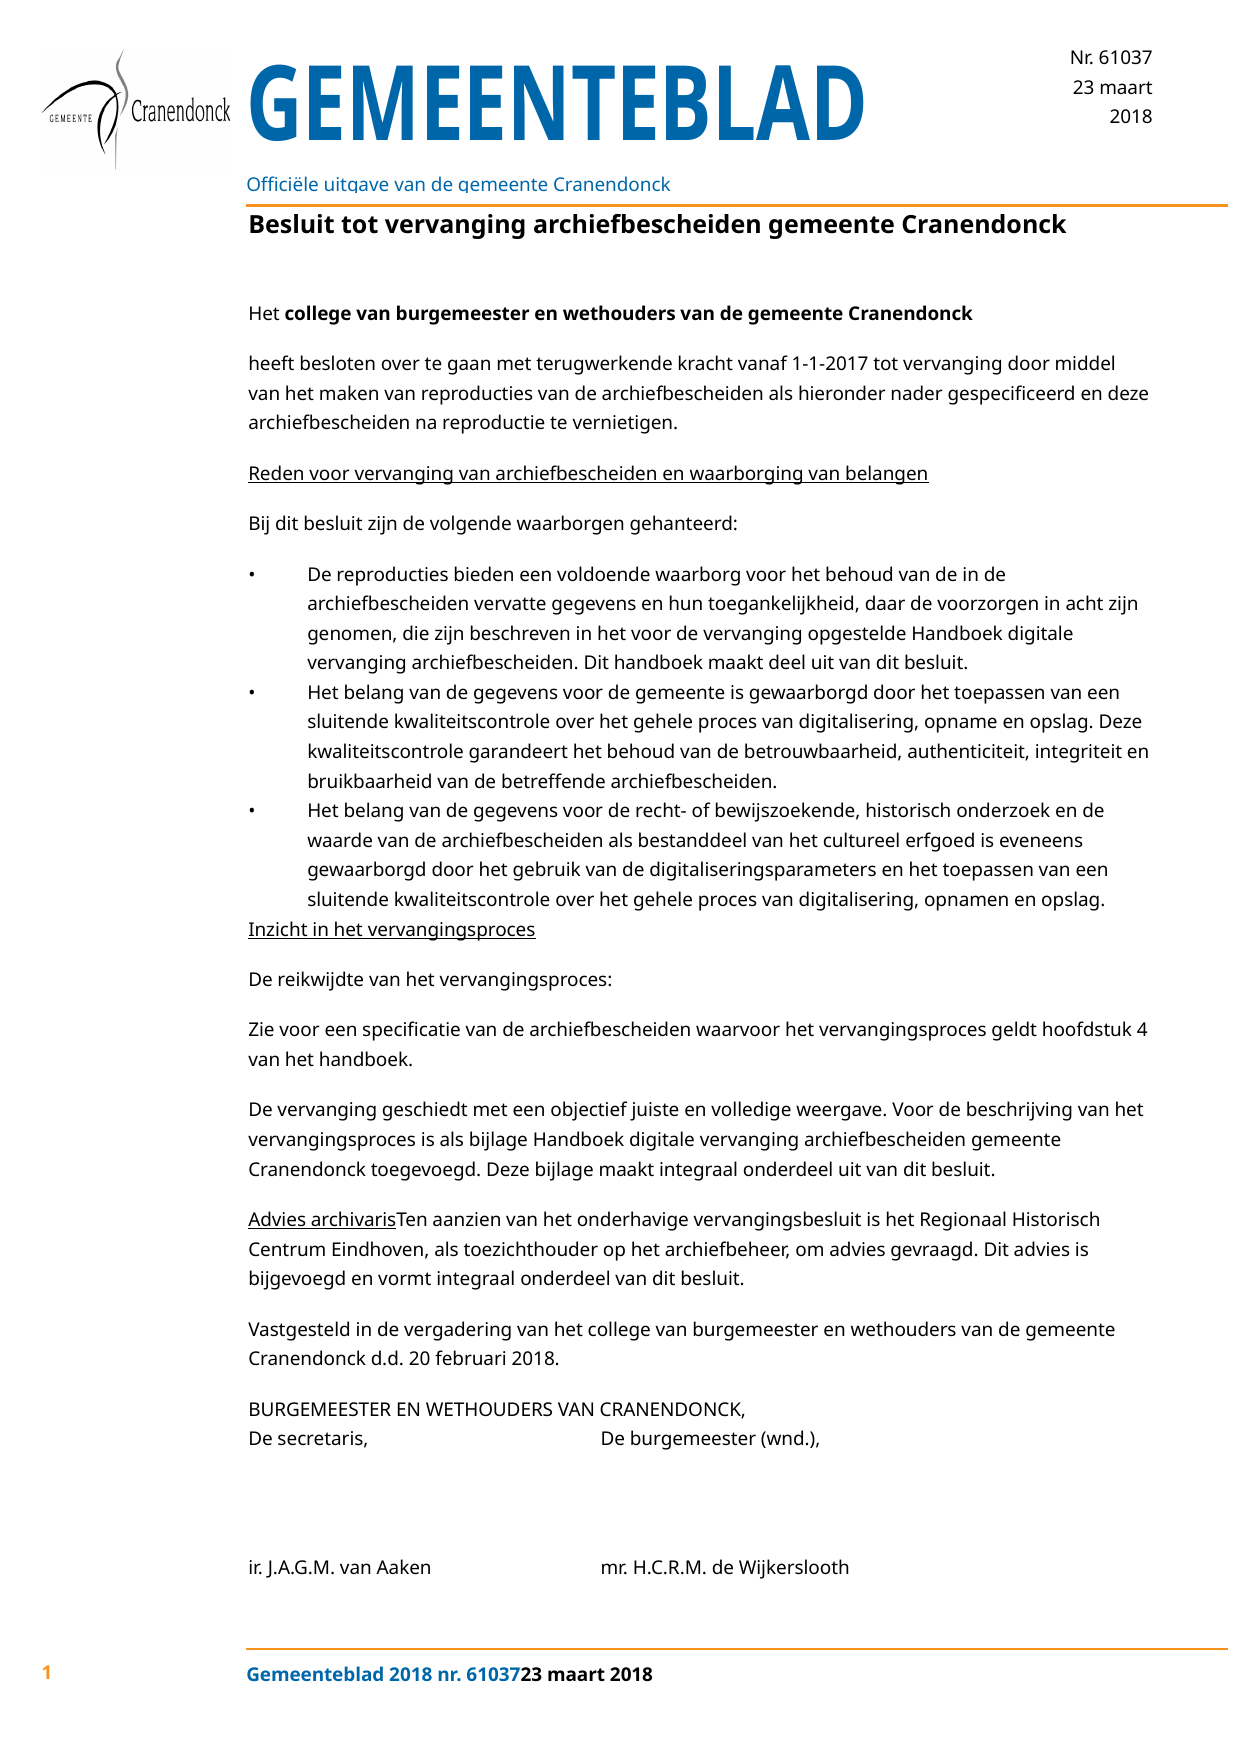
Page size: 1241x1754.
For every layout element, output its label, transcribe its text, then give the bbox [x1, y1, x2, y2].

text Het college van burgemeester en wethouders van de gemeente Cranendonck [248, 300, 1152, 326]
text Vastgesteld in de vergadering van het college van burgemeester en wethouders van de gemeente Cranendonck d.d. 20 februari 2018. [248, 1316, 1152, 1371]
table_cell ir. J.A.G.M. van Aaken [248, 1554, 600, 1580]
text BURGEMEESTER EN WETHOUDERS VAN CRANENDONCK, [248, 1396, 1152, 1421]
table_cell [600, 1528, 1152, 1554]
text Zie voor een specificatie van de archiefbescheiden waarvoor het vervangingsproces geldt hoofdstuk 4 van het handboek. [248, 1017, 1152, 1072]
text Advies archivarisTen aanzien van het onderhavige vervangingsbesluit is het Regionaal Historisch Centrum Eindhoven, als toezichthouder op het archiefbeheer, om advies gevraagd. Dit advies is bijgevoegd en vormt integraal onderdeel van dit besluit. [248, 1206, 1152, 1291]
table_header De burgemeester (wnd.), [600, 1425, 1152, 1451]
table_cell [600, 1477, 1152, 1503]
table_cell [248, 1528, 600, 1554]
text Besluit tot vervanging archiefbescheiden gemeente Cranendonck [248, 207, 1152, 241]
text Reden voor vervanging van archiefbescheiden en waarborging van belangen [248, 460, 1152, 486]
list Het belang van de gegevens voor de recht- of bewijszoekende, historisch onderzoek en de waarde van de archiefbescheiden als bestanddeel van het cultureel erfgoed is eveneens gewaarborgd door het gebruik van de digitaliseringsparameters en het toepassen van een sluitende kwaliteitscontrole over het gehele proces van digitalisering, opnamen en opslag. [248, 797, 1152, 912]
text Bij dit besluit zijn de volgende waarborgen gehanteerd: [248, 510, 1152, 536]
list Het belang van de gegevens voor de gemeente is gewaarborgd door het toepassen van een sluitende kwaliteitscontrole over het gehele proces van digitalisering, opname en opslag. Deze kwaliteitscontrole garandeert het behoud van de betrouwbaarheid, authenticiteit, integriteit en bruikbaarheid van de betreffende archiefbescheiden. [248, 679, 1152, 793]
text heeft besloten over te gaan met terugwerkende kracht vanaf 1-1-2017 tot vervanging door middel van het maken van reproducties van de archiefbescheiden als hieronder nader gespecificeerd en deze archiefbescheiden na reproductie te vernietigen. [248, 350, 1152, 435]
picture [41, 47, 231, 172]
table_cell [600, 1503, 1152, 1528]
table_cell [600, 1451, 1152, 1477]
table_header De secretaris, [248, 1425, 600, 1451]
text De reikwijdte van het vervangingsproces: [248, 966, 1152, 992]
table_cell mr. H.C.R.M. de Wijkerslooth [600, 1554, 1152, 1580]
table_cell [248, 1477, 600, 1503]
text Inzicht in het vervangingsproces [248, 916, 1152, 941]
table_cell [248, 1503, 600, 1528]
table_cell [248, 1451, 600, 1477]
text De vervanging geschiedt met een objectief juiste en volledige weergave. Voor de beschrijving van het vervangingsproces is als bijlage Handboek digitale vervanging archiefbescheiden gemeente Cranendonck toegevoegd. Deze bijlage maakt integraal onderdeel uit van dit besluit. [248, 1097, 1152, 1181]
list De reproducties bieden een voldoende waarborg voor het behoud van de in de archiefbescheiden vervatte gegevens en hun toegankelijkheid, daar de voorzorgen in acht zijn genomen, die zijn beschreven in het voor de vervanging opgestelde Handboek digitale vervanging archiefbescheiden. Dit handboek maakt deel uit van dit besluit. [248, 561, 1152, 675]
